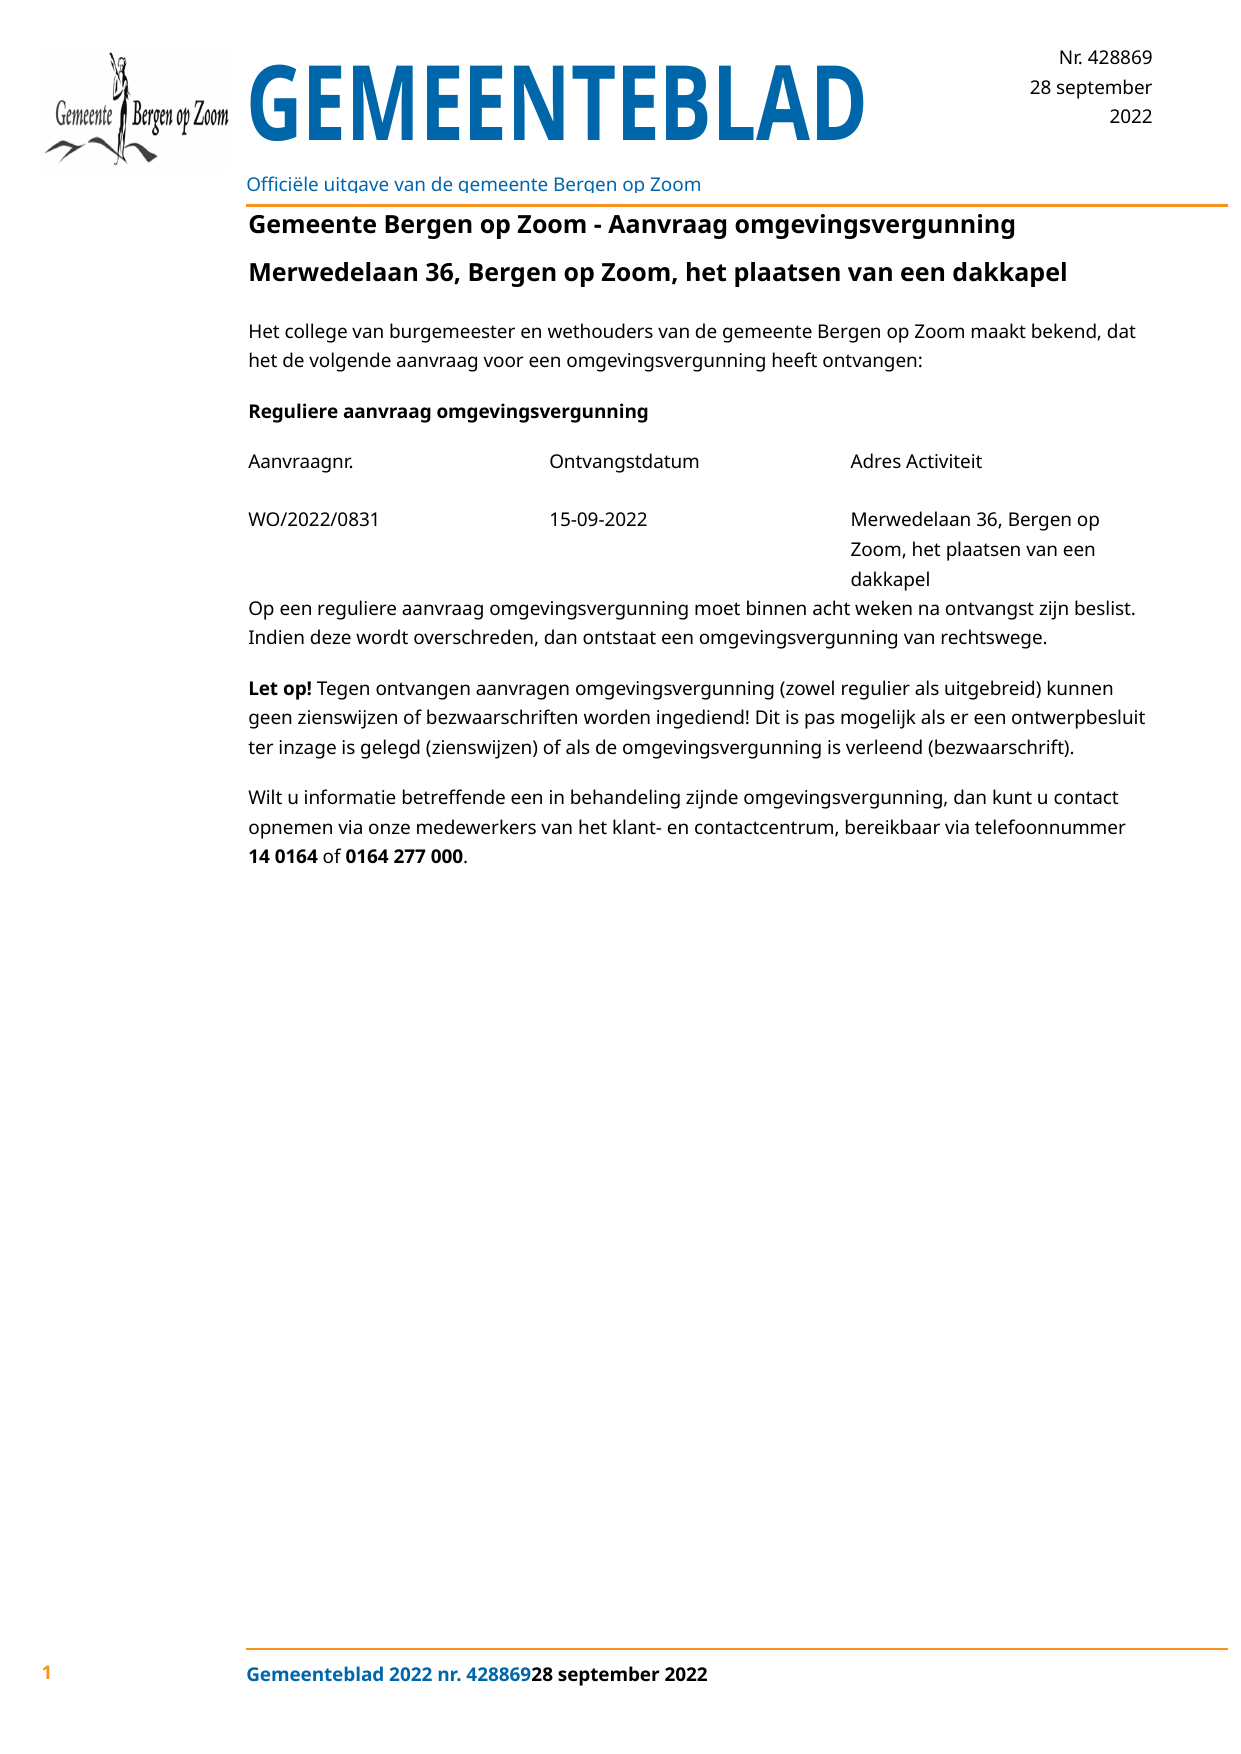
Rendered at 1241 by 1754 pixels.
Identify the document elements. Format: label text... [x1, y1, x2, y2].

table_header Adres Activiteit [850, 449, 1152, 474]
table_header 15-09-2022 [549, 507, 850, 591]
picture [41, 47, 231, 172]
table_header Merwedelaan 36, Bergen op Zoom, het plaatsen van een dakkapel [850, 507, 1152, 591]
text Op een reguliere aanvraag omgevingsvergunning moet binnen acht weken na ontvangst zijn beslist. Indien deze wordt overschreden, dan ontstaat een omgevingsvergunning van rechtswege. [248, 595, 1152, 650]
text Wilt u informatie betreffende een in behandeling zijnde omgevingsvergunning, dan kunt u contact opnemen via onze medewerkers van het klant- en contactcentrum, bereikbaar via telefoonnummer 14 0164 of 0164 277 000. [248, 784, 1152, 869]
table_header WO/2022/0831 [248, 507, 549, 591]
text Het college van burgemeester en wethouders van de gemeente Bergen op Zoom maakt bekend, dat het de volgende aanvraag voor een omgevingsvergunning heeft ontvangen: [248, 318, 1152, 373]
table_header Ontvangstdatum [549, 449, 850, 474]
table_header [700, 478, 1152, 503]
table_header Aanvraagnr. [248, 449, 549, 474]
text Reguliere aanvraag omgevingsvergunning [248, 398, 1152, 424]
table_header [248, 478, 700, 503]
text Let op! Tegen ontvangen aanvragen omgevingsvergunning (zowel regulier als uitgebreid) kunnen geen zienswijzen of bezwaarschriften worden ingediend! Dit is pas mogelijk als er een ontwerpbesluit ter inzage is gelegd (zienswijzen) of als de omgevingsvergunning is verleend (bezwaarschrift). [248, 675, 1152, 759]
text Gemeente Bergen op Zoom - Aanvraag omgevingsvergunning Merwedelaan 36, Bergen op Zoom, het plaatsen van een dakkapel [248, 207, 1152, 288]
